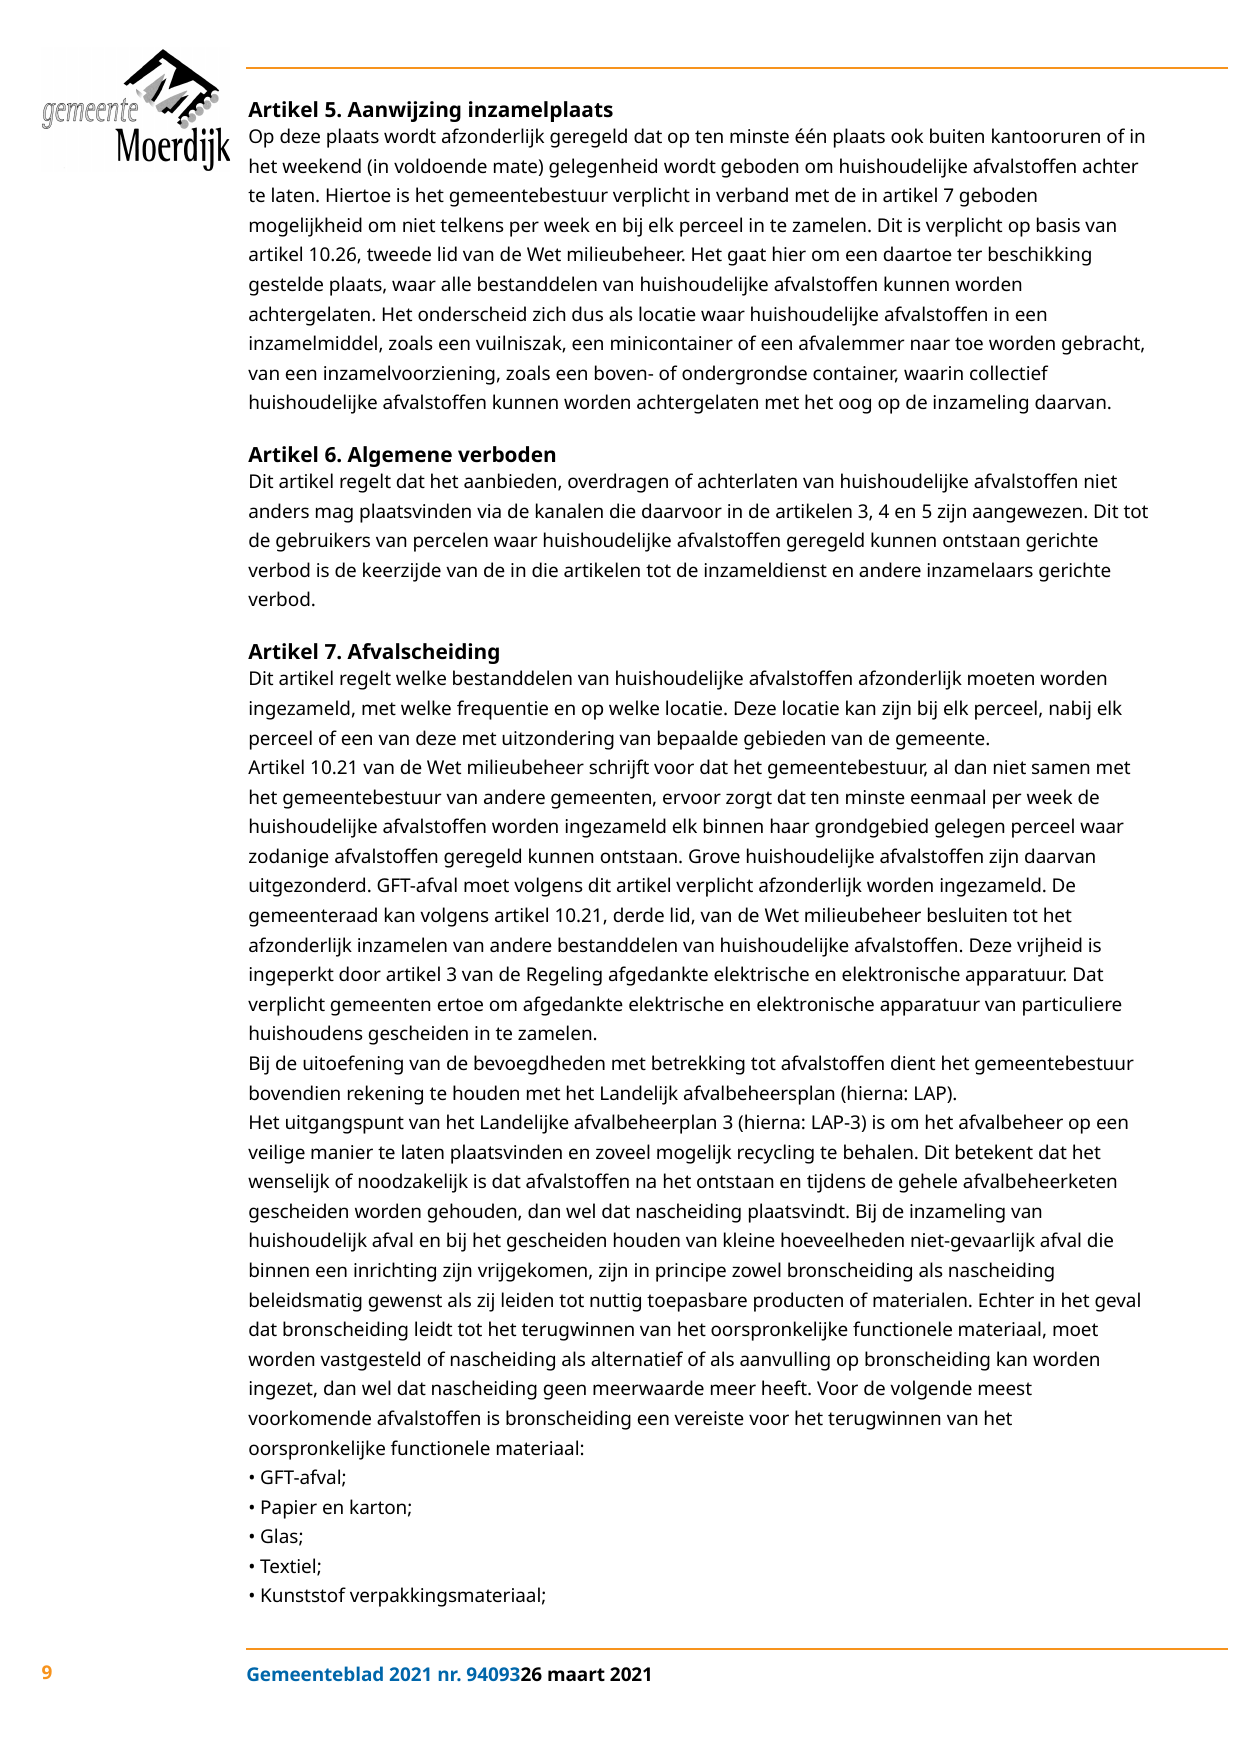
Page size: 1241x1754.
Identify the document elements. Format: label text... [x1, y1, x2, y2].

text Artikel 6. Algemene verboden [248, 440, 1152, 468]
text Het uitgangspunt van het Landelijke afvalbeheerplan 3 (hierna: LAP-3) is om het afvalbeheer op een veilige manier te laten plaatsvinden en zoveel mogelijk recycling te behalen. Dit betekent dat het wenselijk of noodzakelijk is dat afvalstoffen na het ontstaan en tijdens de gehele afvalbeheerketen gescheiden worden gehouden, dan wel dat nascheiding plaatsvindt. Bij de inzameling van huishoudelijk afval en bij het gescheiden houden van kleine hoeveelheden niet-gevaarlijk afval die binnen een inrichting zijn vrijgekomen, zijn in principe zowel bronscheiding als nascheiding beleidsmatig gewenst als zij leiden tot nuttig toepasbare producten of materialen. Echter in het geval dat bronscheiding leidt tot het terugwinnen van het oorspronkelijke functionele materiaal, moet worden vastgesteld of nascheiding als alternatief of als aanvulling op bronscheiding kan worden ingezet, dan wel dat nascheiding geen meerwaarde meer heeft. Voor de volgende meest voorkomende afvalstoffen is bronscheiding een vereiste voor het terugwinnen van het oorspronkelijke functionele materiaal: [248, 1109, 1152, 1460]
text • GFT-afval; [248, 1464, 1152, 1490]
text • Textiel; [248, 1553, 1152, 1579]
text Dit artikel regelt dat het aanbieden, overdragen of achterlaten van huishoudelijke afvalstoffen niet anders mag plaatsvinden via de kanalen die daarvoor in de artikelen 3, 4 en 5 zijn aangewezen. Dit tot de gebruikers van percelen waar huishoudelijke afvalstoffen geregeld kunnen ontstaan gerichte verbod is de keerzijde van de in die artikelen tot de inzameldienst en andere inzamelaars gerichte verbod. [248, 468, 1152, 612]
text Artikel 5. Aanwijzing inzamelplaats [248, 95, 1152, 123]
text Op deze plaats wordt afzonderlijk geregeld dat op ten minste één plaats ook buiten kantooruren of in het weekend (in voldoende mate) gelegenheid wordt geboden om huishoudelijke afvalstoffen achter te laten. Hiertoe is het gemeentebestuur verplicht in verband met de in artikel 7 geboden mogelijkheid om niet telkens per week en bij elk perceel in te zamelen. Dit is verplicht op basis van artikel 10.26, tweede lid van de Wet milieubeheer. Het gaat hier om een daartoe ter beschikking gestelde plaats, waar alle bestanddelen van huishoudelijke afvalstoffen kunnen worden achtergelaten. Het onderscheid zich dus als locatie waar huishoudelijke afvalstoffen in een inzamelmiddel, zoals een vuilniszak, een minicontainer of een afvalemmer naar toe worden gebracht, van een inzamelvoorziening, zoals een boven- of ondergrondse container, waarin collectief huishoudelijke afvalstoffen kunnen worden achtergelaten met het oog op de inzameling daarvan. [248, 123, 1152, 415]
text Artikel 10.21 van de Wet milieubeheer schrijft voor dat het gemeentebestuur, al dan niet samen met het gemeentebestuur van andere gemeenten, ervoor zorgt dat ten minste eenmaal per week de huishoudelijke afvalstoffen worden ingezameld elk binnen haar grondgebied gelegen perceel waar zodanige afvalstoffen geregeld kunnen ontstaan. Grove huishoudelijke afvalstoffen zijn daarvan uitgezonderd. GFT-afval moet volgens dit artikel verplicht afzonderlijk worden ingezameld. De gemeenteraad kan volgens artikel 10.21, derde lid, van de Wet milieubeheer besluiten tot het afzonderlijk inzamelen van andere bestanddelen van huishoudelijke afvalstoffen. Deze vrijheid is ingeperkt door artikel 3 van de Regeling afgedankte elektrische en elektronische apparatuur. Dat verplicht gemeenten ertoe om afgedankte elektrische en elektronische apparatuur van particuliere huishoudens gescheiden in te zamelen. [248, 754, 1152, 1046]
text Dit artikel regelt welke bestanddelen van huishoudelijke afvalstoffen afzonderlijk moeten worden ingezameld, met welke frequentie en op welke locatie. Deze locatie kan zijn bij elk perceel, nabij elk perceel of een van deze met uitzondering van bepaalde gebieden van de gemeente. [248, 666, 1152, 750]
text • Glas; [248, 1523, 1152, 1549]
text • Papier en karton; [248, 1494, 1152, 1519]
text Artikel 7. Afvalscheiding [248, 637, 1152, 666]
text • Kunststof verpakkingsmateriaal; [248, 1583, 1152, 1608]
picture [41, 47, 231, 172]
text Bij de uitoefening van de bevoegdheden met betrekking tot afvalstoffen dient het gemeentebestuur bovendien rekening te houden met het Landelijk afvalbeheersplan (hierna: LAP). [248, 1050, 1152, 1105]
